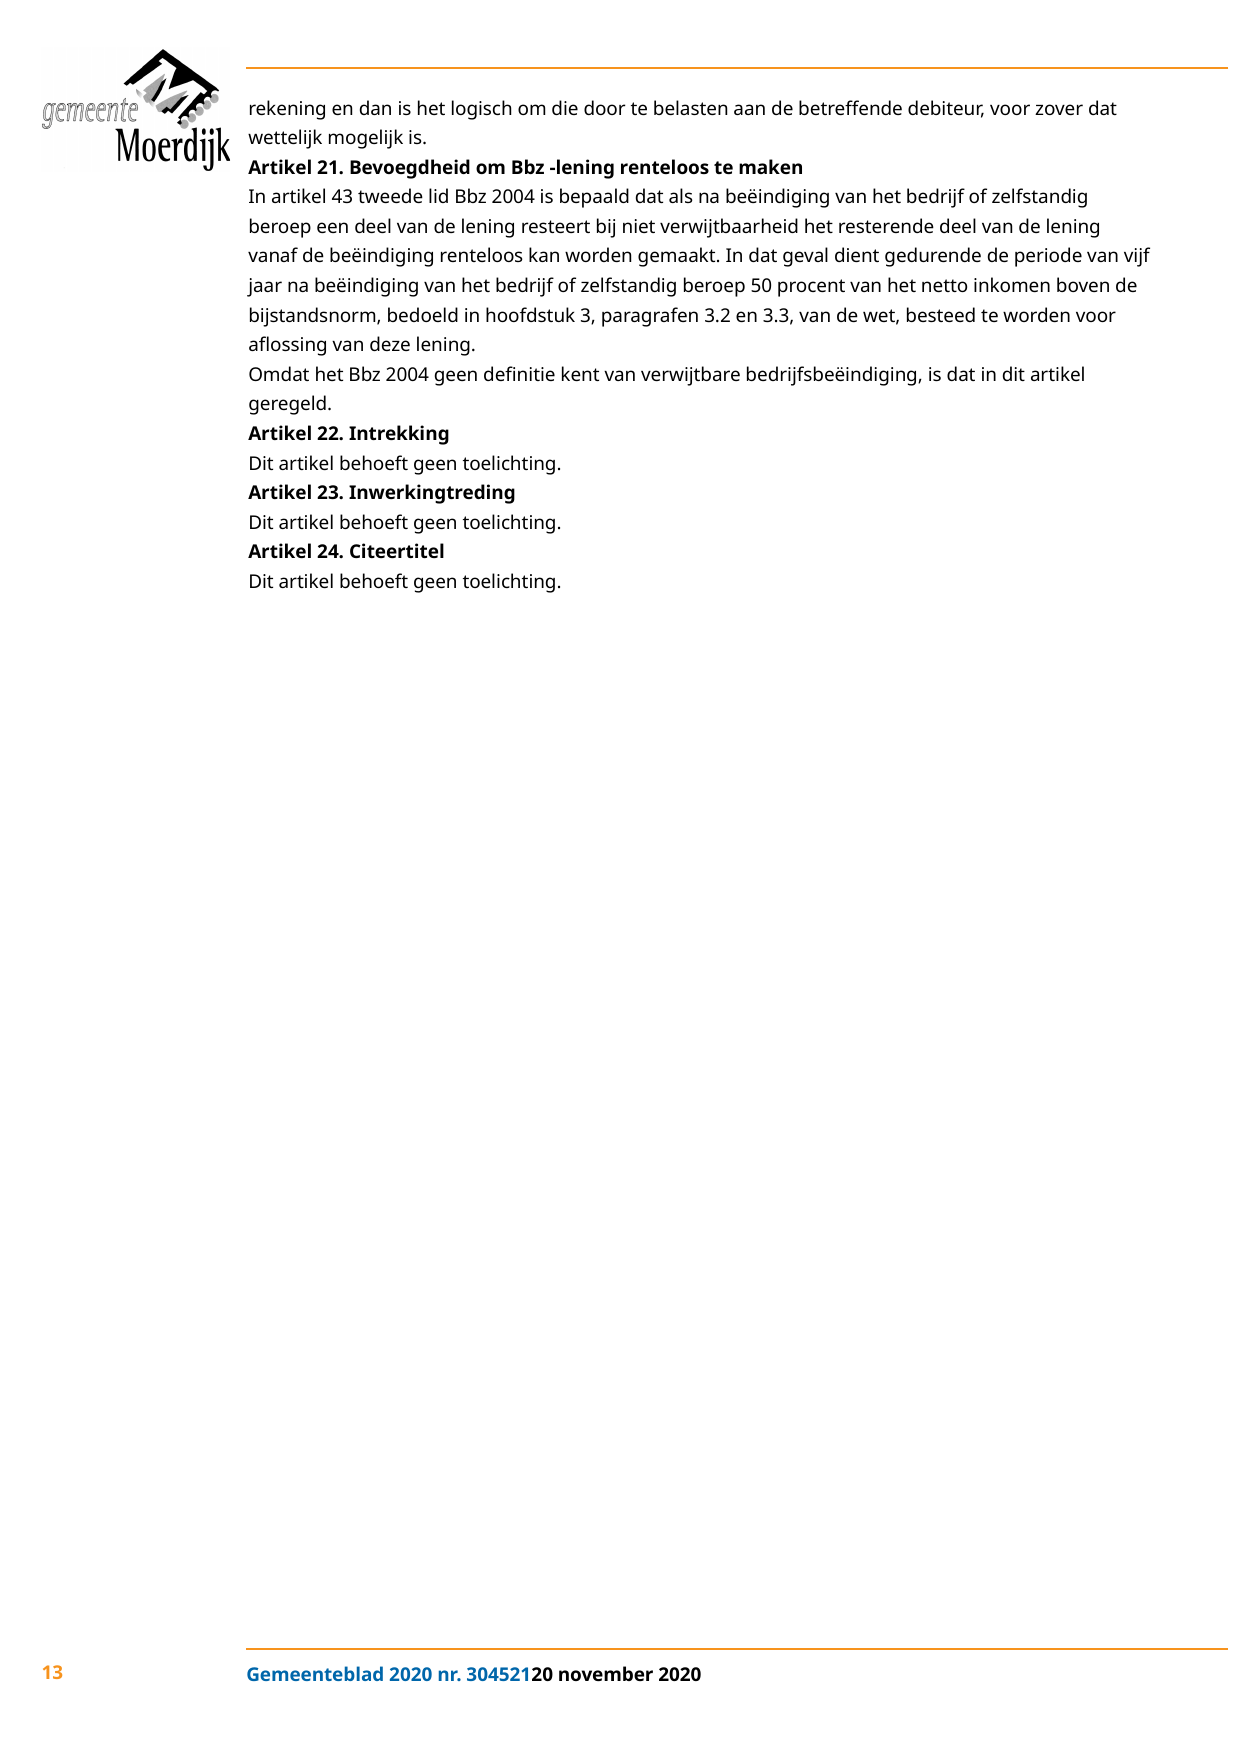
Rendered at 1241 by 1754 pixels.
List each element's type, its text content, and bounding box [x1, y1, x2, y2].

text Omdat het Bbz 2004 geen definitie kent van verwijtbare bedrijfsbeëindiging, is dat in dit artikel geregeld. [248, 361, 1152, 416]
text Dit artikel behoeft geen toelichting. [248, 568, 1152, 594]
text Artikel 22. Intrekking [248, 420, 1152, 446]
text Dit artikel behoeft geen toelichting. [248, 509, 1152, 535]
text Artikel 24. Citeertitel [248, 538, 1152, 564]
text rekening en dan is het logisch om die door te belasten aan de betreffende debiteur, voor zover dat wettelijk mogelijk is. [248, 95, 1152, 150]
text Artikel 23. Inwerkingtreding [248, 479, 1152, 505]
picture [41, 47, 231, 172]
text Dit artikel behoeft geen toelichting. [248, 450, 1152, 476]
text In artikel 43 tweede lid Bbz 2004 is bepaald dat als na beëindiging van het bedrijf of zelfstandig beroep een deel van de lening resteert bij niet verwijtbaarheid het resterende deel van de lening vanaf de beëindiging renteloos kan worden gemaakt. In dat geval dient gedurende de periode van vijf jaar na beëindiging van het bedrijf of zelfstandig beroep 50 procent van het netto inkomen boven de bijstandsnorm, bedoeld in hoofdstuk 3, paragrafen 3.2 en 3.3, van de wet, besteed te worden voor aflossing van deze lening. [248, 183, 1152, 357]
text Artikel 21. Bevoegdheid om Bbz -lening renteloos te maken [248, 154, 1152, 180]
